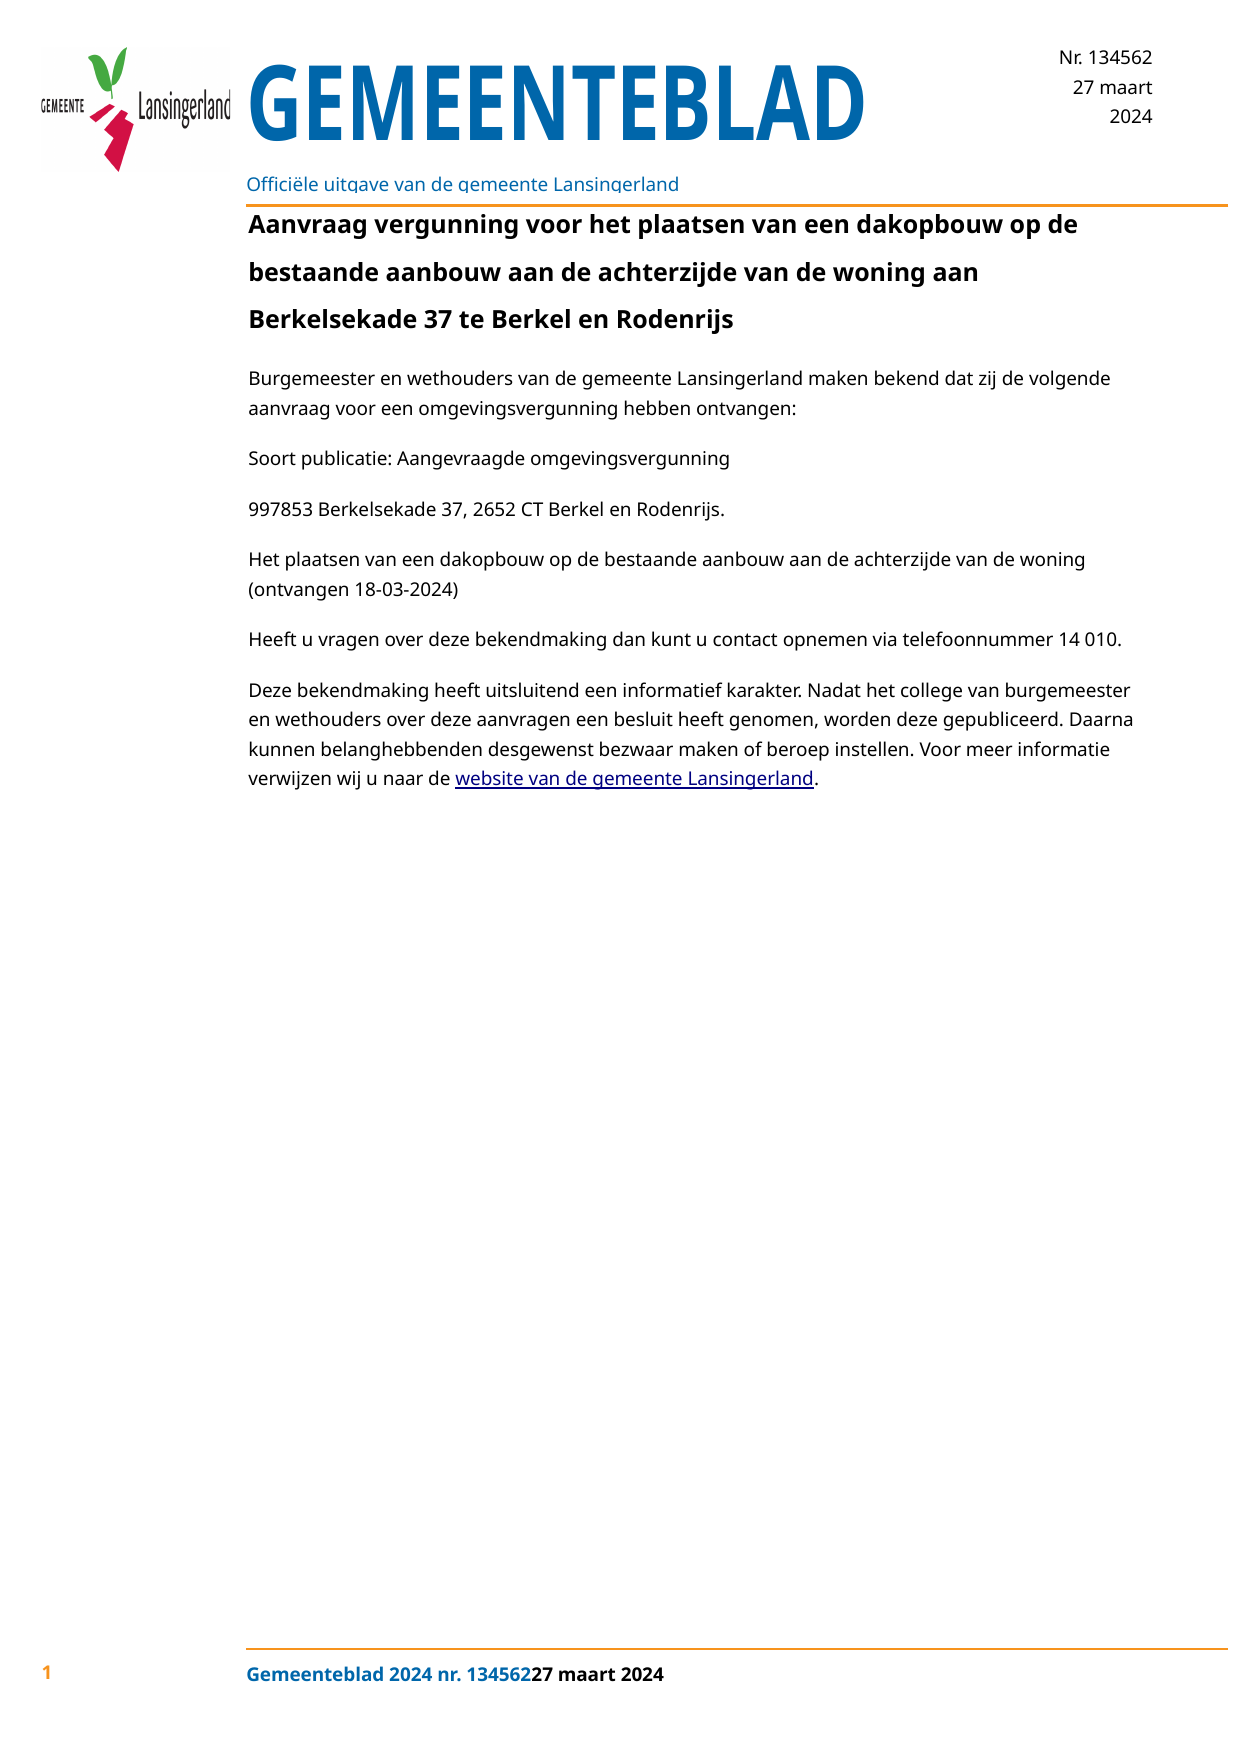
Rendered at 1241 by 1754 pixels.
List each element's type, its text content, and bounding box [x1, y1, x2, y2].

text 997853 Berkelsekade 37, 2652 CT Berkel en Rodenrijs. [248, 496, 1152, 522]
text Heeft u vragen over deze bekendmaking dan kunt u contact opnemen via telefoonnummer 14 010. [248, 626, 1152, 652]
text Burgemeester en wethouders van de gemeente Lansingerland maken bekend dat zij de volgende aanvraag voor een omgevingsvergunning hebben ontvangen: [248, 366, 1152, 421]
picture [41, 47, 231, 172]
text Soort publicatie: Aangevraagde omgevingsvergunning [248, 446, 1152, 471]
text Deze bekendmaking heeft uitsluitend een informatief karakter. Nadat het college van burgemeester en wethouders over deze aanvragen een besluit heeft genomen, worden deze gepubliceerd. Daarna kunnen belanghebbenden desgewenst bezwaar maken of beroep instellen. Voor meer informatie verwijzen wij u naar de website van de gemeente Lansingerland. [248, 677, 1152, 791]
text Aanvraag vergunning voor het plaatsen van een dakopbouw op de bestaande aanbouw aan de achterzijde van de woning aan Berkelsekade 37 te Berkel en Rodenrijs [248, 207, 1152, 336]
text Het plaatsen van een dakopbouw op de bestaande aanbouw aan de achterzijde van de woning (ontvangen 18-03-2024) [248, 546, 1152, 602]
